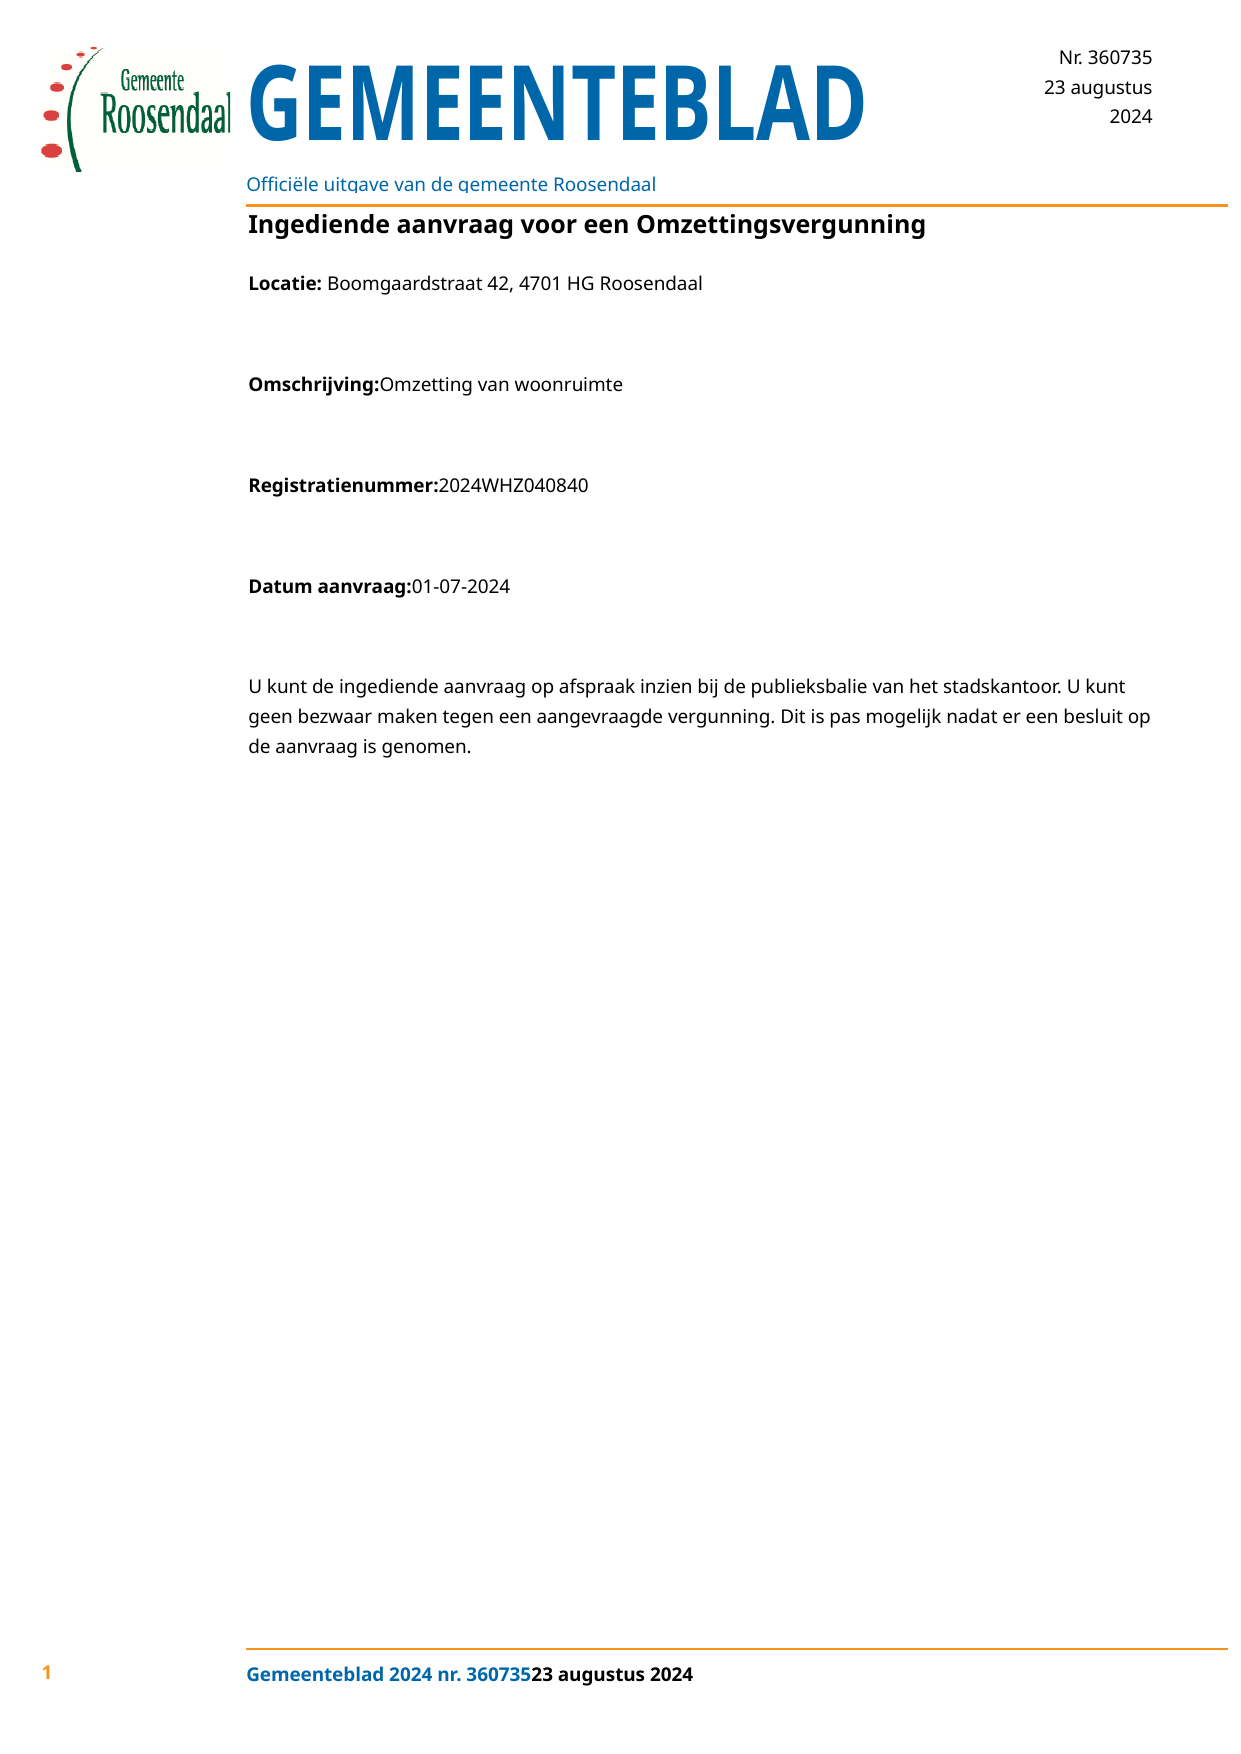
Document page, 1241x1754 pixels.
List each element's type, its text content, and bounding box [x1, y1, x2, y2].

picture [41, 47, 231, 172]
text Locatie: Boomgaardstraat 42, 4701 HG Roosendaal [248, 270, 1152, 296]
text Omschrijving:Omzetting van woonruimte [248, 371, 1152, 397]
text Registratienummer:2024WHZ040840 [248, 472, 1152, 498]
text U kunt de ingediende aanvraag op afspraak inzien bij de publieksbalie van het stadskantoor. U kunt geen bezwaar maken tegen een aangevraagde vergunning. Dit is pas mogelijk nadat er een besluit op de aanvraag is genomen. [248, 674, 1152, 758]
text Ingediende aanvraag voor een Omzettingsvergunning [248, 207, 1152, 241]
text Datum aanvraag:01-07-2024 [248, 573, 1152, 598]
